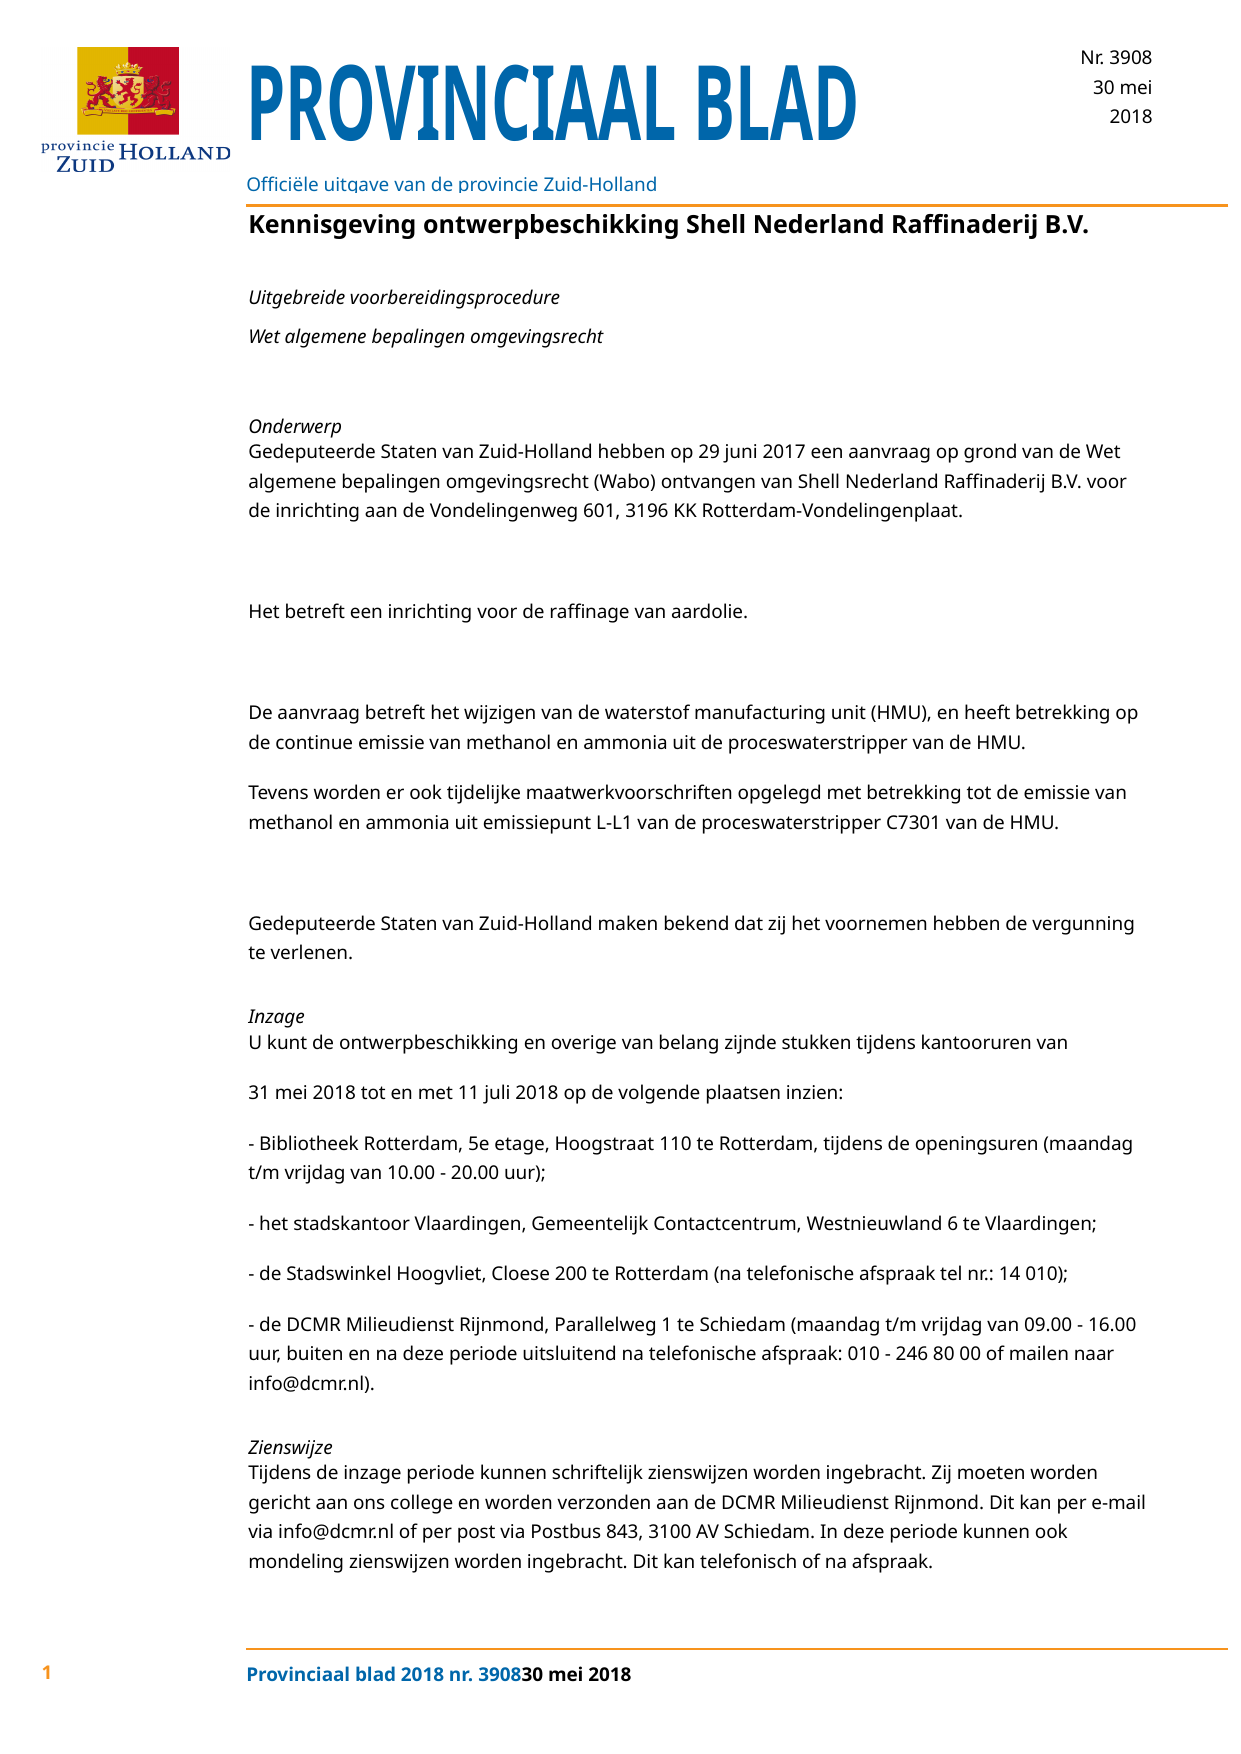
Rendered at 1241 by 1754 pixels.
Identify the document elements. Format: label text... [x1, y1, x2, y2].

text Zienswijze [248, 1434, 1152, 1459]
text 31 mei 2018 tot en met 11 juli 2018 op de volgende plaatsen inzien: [248, 1079, 1152, 1105]
text Wet algemene bepalingen omgevingsrecht [248, 323, 1152, 349]
text Gedeputeerde Staten van Zuid-Holland maken bekend dat zij het voornemen hebben de vergunning te verlenen. [248, 910, 1152, 965]
text Tijdens de inzage periode kunnen schriftelijk zienswijzen worden ingebracht. Zij moeten worden gericht aan ons college en worden verzonden aan de DCMR Milieudienst Rijnmond. Dit kan per e-mail via info@dcmr.nl of per post via Postbus 843, 3100 AV Schiedam. In deze periode kunnen ook mondeling zienswijzen worden ingebracht. Dit kan telefonisch of na afspraak. [248, 1459, 1152, 1574]
text Tevens worden er ook tijdelijke maatwerkvoorschriften opgelegd met betrekking tot de emissie van methanol en ammonia uit emissiepunt L-L1 van de proceswaterstripper C7301 van de HMU. [248, 779, 1152, 835]
text U kunt de ontwerpbeschikking en overige van belang zijnde stukken tijdens kantooruren van [248, 1029, 1152, 1055]
text - de Stadswinkel Hoogvliet, Cloese 200 te Rotterdam (na telefonische afspraak tel nr.: 14 010); [248, 1260, 1152, 1286]
text - de DCMR Milieudienst Rijnmond, Parallelweg 1 te Schiedam (maandag t/m vrijdag van 09.00 - 16.00 uur, buiten en na deze periode uitsluitend na telefonische afspraak: 010 - 246 80 00 of mailen naar info@dcmr.nl). [248, 1311, 1152, 1396]
text Het betreft een inrichting voor de raffinage van aardolie. [248, 598, 1152, 624]
picture [41, 47, 231, 172]
text Uitgebreide voorbereidingsprocedure [248, 284, 1152, 309]
text De aanvraag betreft het wijzigen van de waterstof manufacturing unit (HMU), en heeft betrekking op de continue emissie van methanol en ammonia uit de proceswaterstripper van de HMU. [248, 699, 1152, 755]
text - Bibliotheek Rotterdam, 5e etage, Hoogstraat 110 te Rotterdam, tijdens de openingsuren (maandag t/m vrijdag van 10.00 - 20.00 uur); [248, 1130, 1152, 1185]
text - het stadskantoor Vlaardingen, Gemeentelijk Contactcentrum, Westnieuwland 6 te Vlaardingen; [248, 1210, 1152, 1236]
text Onderwerp [248, 413, 1152, 438]
text Inzage [248, 1003, 1152, 1029]
text Kennisgeving ontwerpbeschikking Shell Nederland Raffinaderij B.V. [248, 207, 1152, 241]
text Gedeputeerde Staten van Zuid-Holland hebben op 29 juni 2017 een aanvraag op grond van de Wet algemene bepalingen omgevingsrecht (Wabo) ontvangen van Shell Nederland Raffinaderij B.V. voor de inrichting aan de Vondelingenweg 601, 3196 KK Rotterdam-Vondelingenplaat. [248, 438, 1152, 523]
